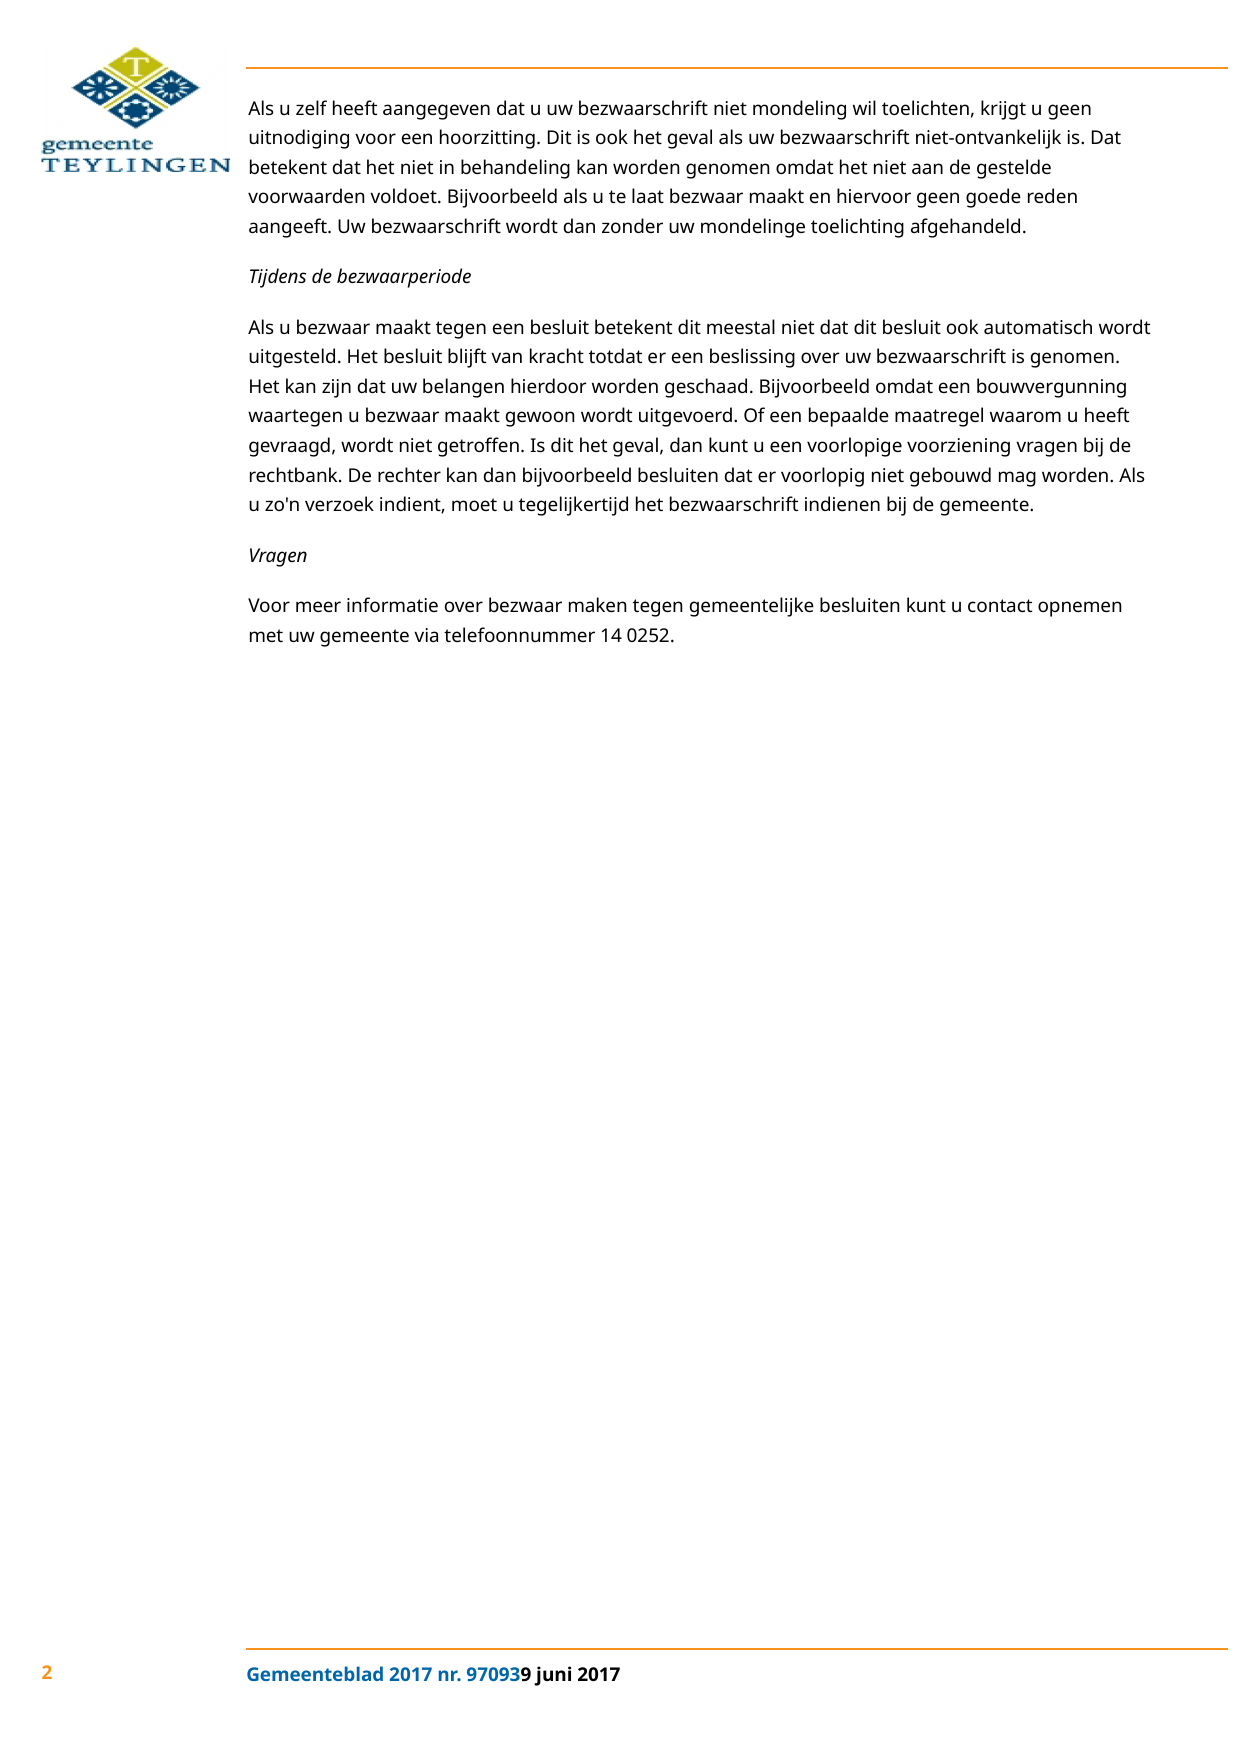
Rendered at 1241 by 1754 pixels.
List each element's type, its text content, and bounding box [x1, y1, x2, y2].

text Als u zelf heeft aangegeven dat u uw bezwaarschrift niet mondeling wil toelichten, krijgt u geen uitnodiging voor een hoorzitting. Dit is ook het geval als uw bezwaarschrift niet-ontvankelijk is. Dat betekent dat het niet in behandeling kan worden genomen omdat het niet aan de gestelde voorwaarden voldoet. Bijvoorbeeld als u te laat bezwaar maakt en hiervoor geen goede reden aangeeft. Uw bezwaarschrift wordt dan zonder uw mondelinge toelichting afgehandeld. [248, 95, 1152, 239]
text Tijdens de bezwaarperiode [248, 263, 1152, 289]
picture [41, 47, 231, 172]
text Vragen [248, 542, 1152, 568]
text Voor meer informatie over bezwaar maken tegen gemeentelijke besluiten kunt u contact opnemen met uw gemeente via telefoonnummer 14 0252. [248, 592, 1152, 648]
text Als u bezwaar maakt tegen een besluit betekent dit meestal niet dat dit besluit ook automatisch wordt uitgesteld. Het besluit blijft van kracht totdat er een beslissing over uw bezwaarschrift is genomen. Het kan zijn dat uw belangen hierdoor worden geschaad. Bijvoorbeeld omdat een bouwvergunning waartegen u bezwaar maakt gewoon wordt uitgevoerd. Of een bepaalde maatregel waarom u heeft gevraagd, wordt niet getroffen. Is dit het geval, dan kunt u een voorlopige voorziening vragen bij de rechtbank. De rechter kan dan bijvoorbeeld besluiten dat er voorlopig niet gebouwd mag worden. Als u zo'n verzoek indient, moet u tegelijkertijd het bezwaarschrift indienen bij de gemeente. [248, 314, 1152, 517]
